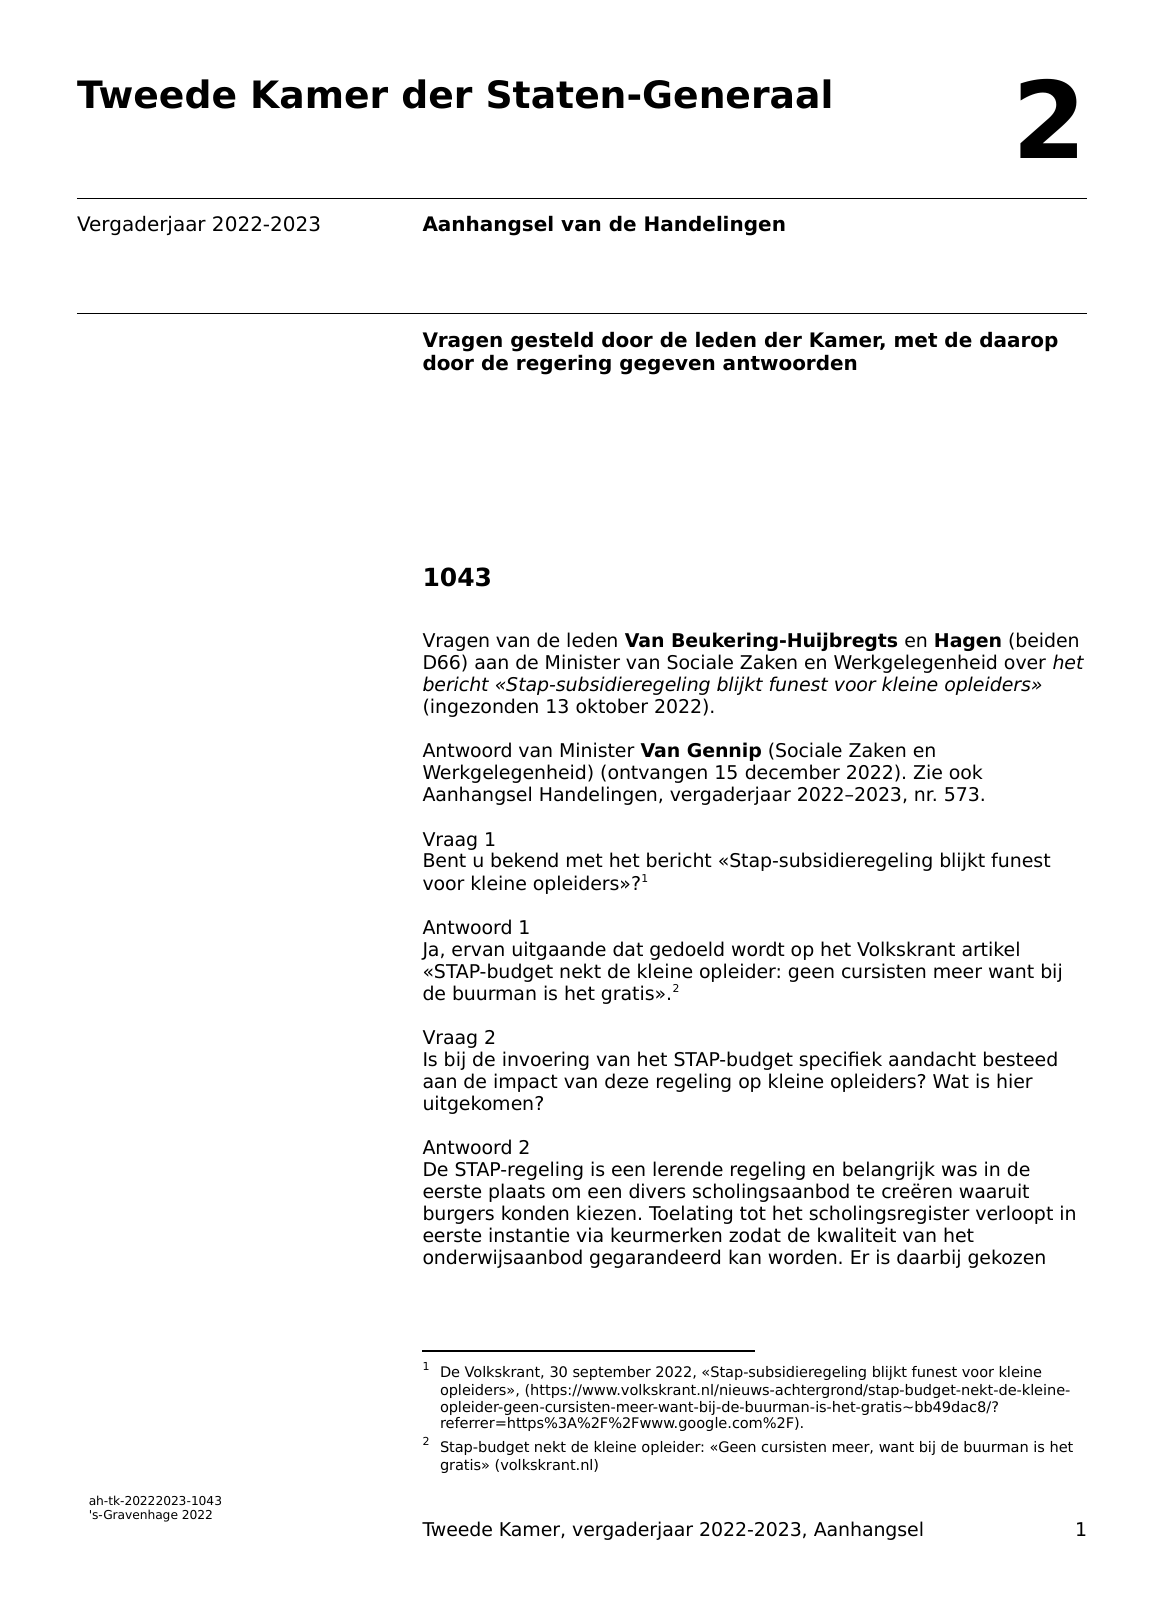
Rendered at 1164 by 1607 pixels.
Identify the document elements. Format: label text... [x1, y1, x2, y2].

text Is bij de invoering van het STAP-budget specifiek aandacht besteed aan de impact van deze regeling op kleine opleiders? Wat is hier uitgekomen? [422, 1049, 1087, 1114]
text 's-Gravenhage 2022 [88, 1508, 323, 1522]
text ah-tk-20222023-1043 [88, 1494, 323, 1508]
text Antwoord 2 [422, 1137, 1087, 1159]
text De STAP-regeling is een lerende regeling en belangrijk was in de eerste plaats om een divers scholingsaanbod te creëren waaruit burgers konden kiezen. Toelating tot het scholingsregister verloopt in eerste instantie via keurmerken zodat de kwaliteit van het onderwijsaanbod gegarandeerd kan worden. Er is daarbij gekozen [422, 1159, 1087, 1269]
text Vraag 1 [422, 828, 1087, 850]
table_cell Aanhangsel van de Handelingen [422, 199, 1087, 313]
table_cell Vergaderjaar 2022-2023 [77, 199, 422, 313]
table_header Tweede Kamer der Staten-Generaal [77, 59, 886, 198]
table_header 2 [886, 59, 1087, 198]
text Antwoord 1 [422, 917, 1087, 938]
table_cell [77, 314, 422, 375]
text Antwoord van Minister Van Gennip (Sociale Zaken en Werkgelegenheid) (ontvangen 15 december 2022). Zie ook Aanhangsel Handelingen, vergaderjaar 2022–2023, nr. 573. [422, 740, 1087, 806]
text Vraag 2 [422, 1027, 1087, 1049]
text Ja, ervan uitgaande dat gedoeld wordt op het Volkskrant artikel «STAP-budget nekt de kleine opleider: geen cursisten meer want bij de buurman is het gratis». [422, 938, 1087, 1004]
text Bent u bekend met het bericht «Stap-subsidieregeling blijkt funest voor kleine opleiders»? [422, 850, 1087, 894]
table_cell Vragen gesteld door de leden der Kamer, met de daarop door de regering gegeven antwoorden [422, 314, 1087, 375]
text De Volkskrant, 30 september 2022, «Stap-subsidieregeling blijkt funest voor kleine opleiders», (https://www.volkskrant.nl/nieuws-achtergrond/stap-budget-nekt-de-kleine-opleider-geen-cursisten-meer-want-bij-de-buurman-is-het-gratis~bb49dac8/?referrer=https%3A%2F%2Fwww.google.com%2F). [422, 1360, 1087, 1432]
text 1043 [422, 563, 1087, 592]
text Stap-budget nekt de kleine opleider: «Geen cursisten meer, want bij de buurman is het gratis» (volkskrant.nl) [422, 1435, 1087, 1474]
text Vragen van de leden Van Beukering-Huijbregts en Hagen (beiden D66) aan de Minister van Sociale Zaken en Werkgelegenheid over het bericht «Stap-subsidieregeling blijkt funest voor kleine opleiders» (ingezonden 13 oktober 2022). [422, 630, 1087, 718]
